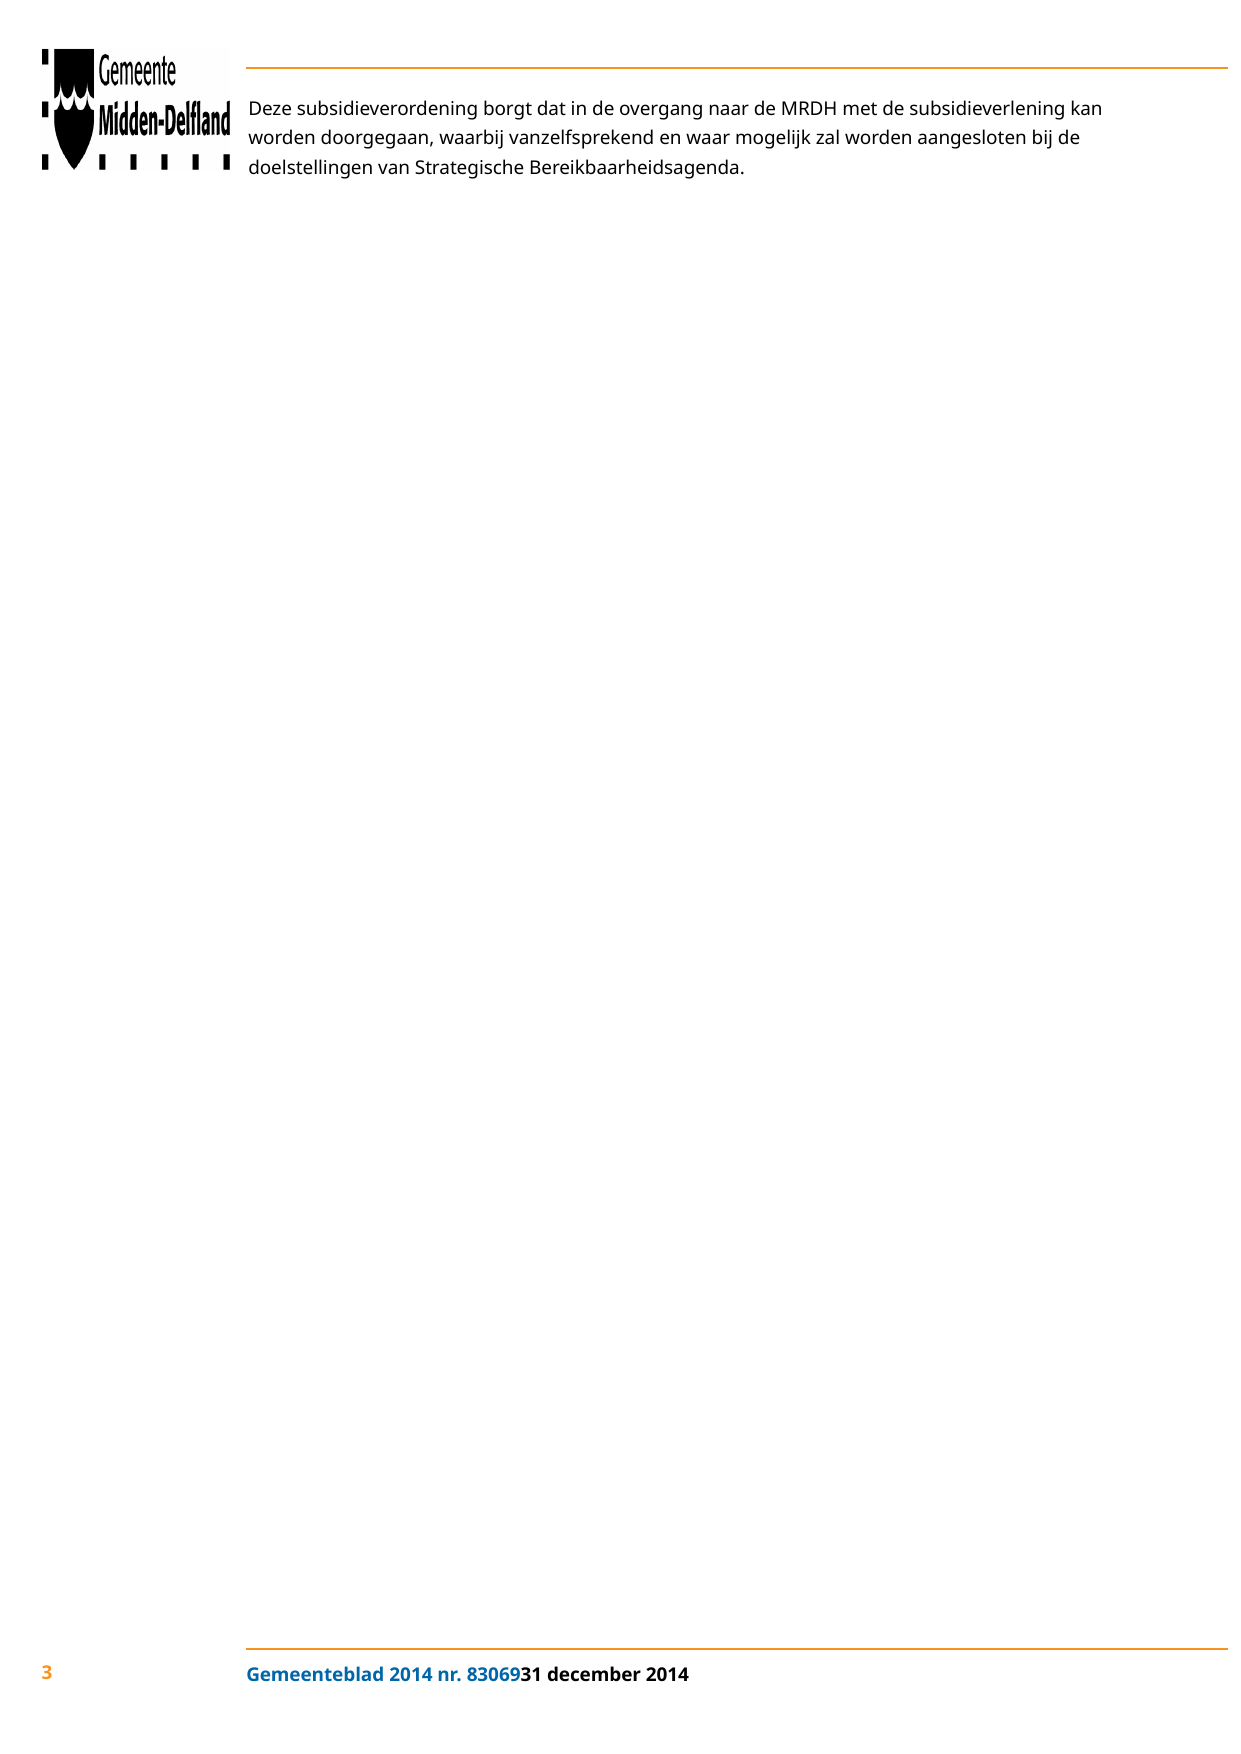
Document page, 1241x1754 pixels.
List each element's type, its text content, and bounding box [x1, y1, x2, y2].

picture [41, 47, 231, 172]
text Deze subsidieverordening borgt dat in de overgang naar de MRDH met de subsidieverlening kan worden doorgegaan, waarbij vanzelfsprekend en waar mogelijk zal worden aangesloten bij de doelstellingen van Strategische Bereikbaarheidsagenda. [248, 95, 1152, 180]
